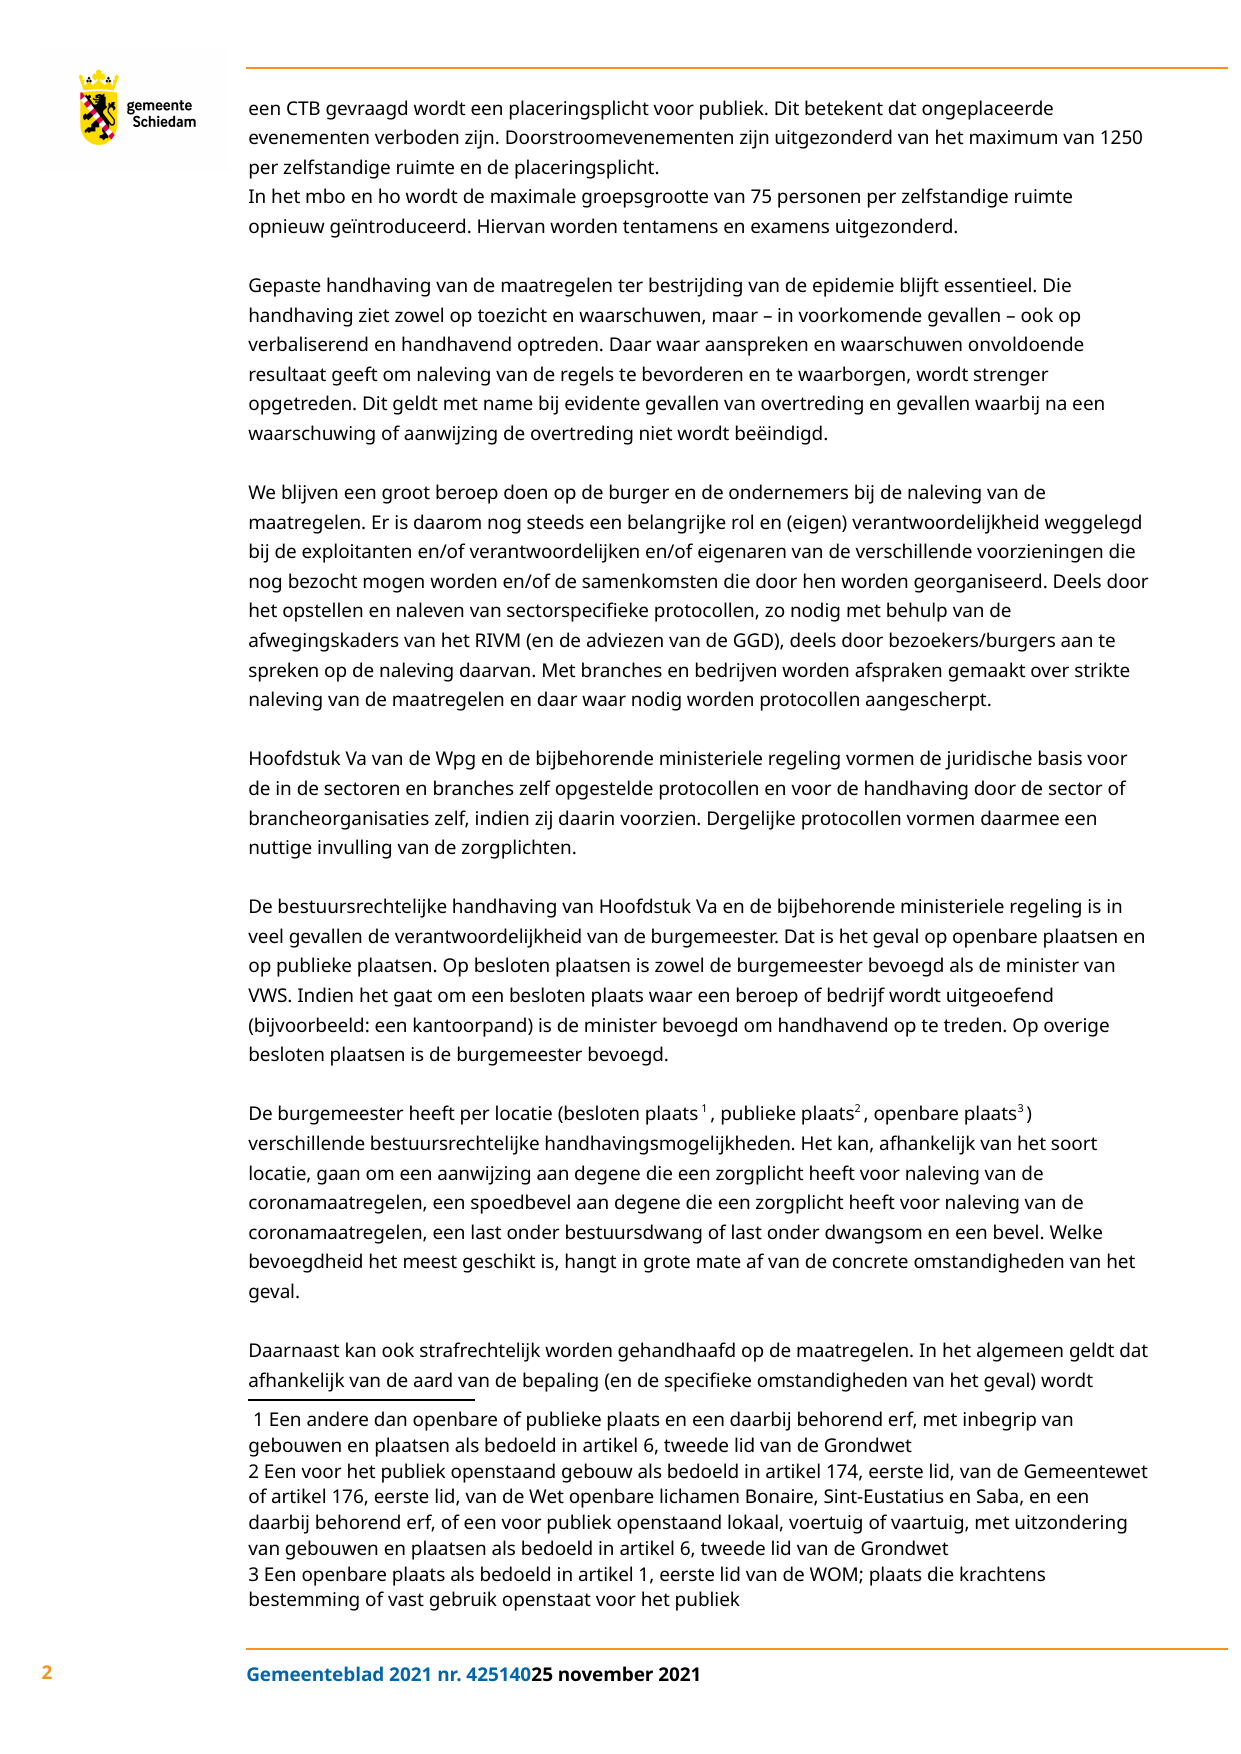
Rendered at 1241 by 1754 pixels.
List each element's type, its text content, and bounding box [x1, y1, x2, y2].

text een CTB gevraagd wordt een placeringsplicht voor publiek. Dit betekent dat ongeplaceerde evenementen verboden zijn. Doorstroomevenementen zijn uitgezonderd van het maximum van 1250 per zelfstandige ruimte en de placeringsplicht. [248, 95, 1152, 180]
text Gepaste handhaving van de maatregelen ter bestrijding van de epidemie blijft essentieel. Die handhaving ziet zowel op toezicht en waarschuwen, maar – in voorkomende gevallen – ook op verbaliserend en handhavend optreden. Daar waar aanspreken en waarschuwen onvoldoende resultaat geeft om naleving van de regels te bevorderen en te waarborgen, wordt strenger opgetreden. Dit geldt met name bij evidente gevallen van overtreding en gevallen waarbij na een waarschuwing of aanwijzing de overtreding niet wordt beëindigd. [248, 272, 1152, 446]
text Een voor het publiek openstaand gebouw als bedoeld in artikel 174, eerste lid, van de Gemeentewet of artikel 176, eerste lid, van de Wet openbare lichamen Bonaire, Sint-Eustatius en Saba, en een daarbij behorend erf, of een voor publiek openstaand lokaal, voertuig of vaartuig, met uitzondering van gebouwen en plaatsen als bedoeld in artikel 6, tweede lid van de Grondwet [248, 1458, 1152, 1561]
text De bestuursrechtelijke handhaving van Hoofdstuk Va en de bijbehorende ministeriele regeling is in veel gevallen de verantwoordelijkheid van de burgemeester. Dat is het geval op openbare plaatsen en op publieke plaatsen. Op besloten plaatsen is zowel de burgemeester bevoegd als de minister van VWS. Indien het gaat om een besloten plaats waar een beroep of bedrijf wordt uitgeoefend (bijvoorbeeld: een kantoorpand) is de minister bevoegd om handhavend op te treden. Op overige besloten plaatsen is de burgemeester bevoegd. [248, 893, 1152, 1067]
text De burgemeester heeft per locatie (besloten plaats, publieke plaats, openbare plaats) verschillende bestuursrechtelijke handhavingsmogelijkheden. Het kan, afhankelijk van het soort locatie, gaan om een aanwijzing aan degene die een zorgplicht heeft voor naleving van de coronamaatregelen, een spoedbevel aan degene die een zorgplicht heeft voor naleving van de coronamaatregelen, een last onder bestuursdwang of last onder dwangsom en een bevel. Welke bevoegdheid het meest geschikt is, hangt in grote mate af van de concrete omstandigheden van het geval. [248, 1101, 1152, 1304]
text Hoofdstuk Va van de Wpg en de bijbehorende ministeriele regeling vormen de juridische basis voor de in de sectoren en branches zelf opgestelde protocollen en voor de handhaving door de sector of brancheorganisaties zelf, indien zij daarin voorzien. Dergelijke protocollen vormen daarmee een nuttige invulling van de zorgplichten. [248, 746, 1152, 860]
text We blijven een groot beroep doen op de burger en de ondernemers bij de naleving van de maatregelen. Er is daarom nog steeds een belangrijke rol en (eigen) verantwoordelijkheid weggelegd bij de exploitanten en/of verantwoordelijken en/of eigenaren van de verschillende voorzieningen die nog bezocht mogen worden en/of de samenkomsten die door hen worden georganiseerd. Deels door het opstellen en naleven van sectorspecifieke protocollen, zo nodig met behulp van de afwegingskaders van het RIVM (en de adviezen van de GGD), deels door bezoekers/burgers aan te spreken op de naleving daarvan. Met branches en bedrijven worden afspraken gemaakt over strikte naleving van de maatregelen en daar waar nodig worden protocollen aangescherpt. [248, 479, 1152, 712]
text Daarnaast kan ook strafrechtelijk worden gehandhaafd op de maatregelen. In het algemeen geldt dat afhankelijk van de aard van de bepaling (en de specifieke omstandigheden van het geval) wordt [248, 1337, 1152, 1393]
text In het mbo en ho wordt de maximale groepsgrootte van 75 personen per zelfstandige ruimte opnieuw geïntroduceerd. Hiervan worden tentamens en examens uitgezonderd. [248, 183, 1152, 239]
text Een andere dan openbare of publieke plaats en een daarbij behorend erf, met inbegrip van gebouwen en plaatsen als bedoeld in artikel 6, tweede lid van de Grondwet [248, 1406, 1152, 1458]
text Een openbare plaats als bedoeld in artikel 1, eerste lid van de WOM; plaats die krachtens bestemming of vast gebruik openstaat voor het publiek [248, 1561, 1152, 1612]
picture [41, 47, 231, 172]
